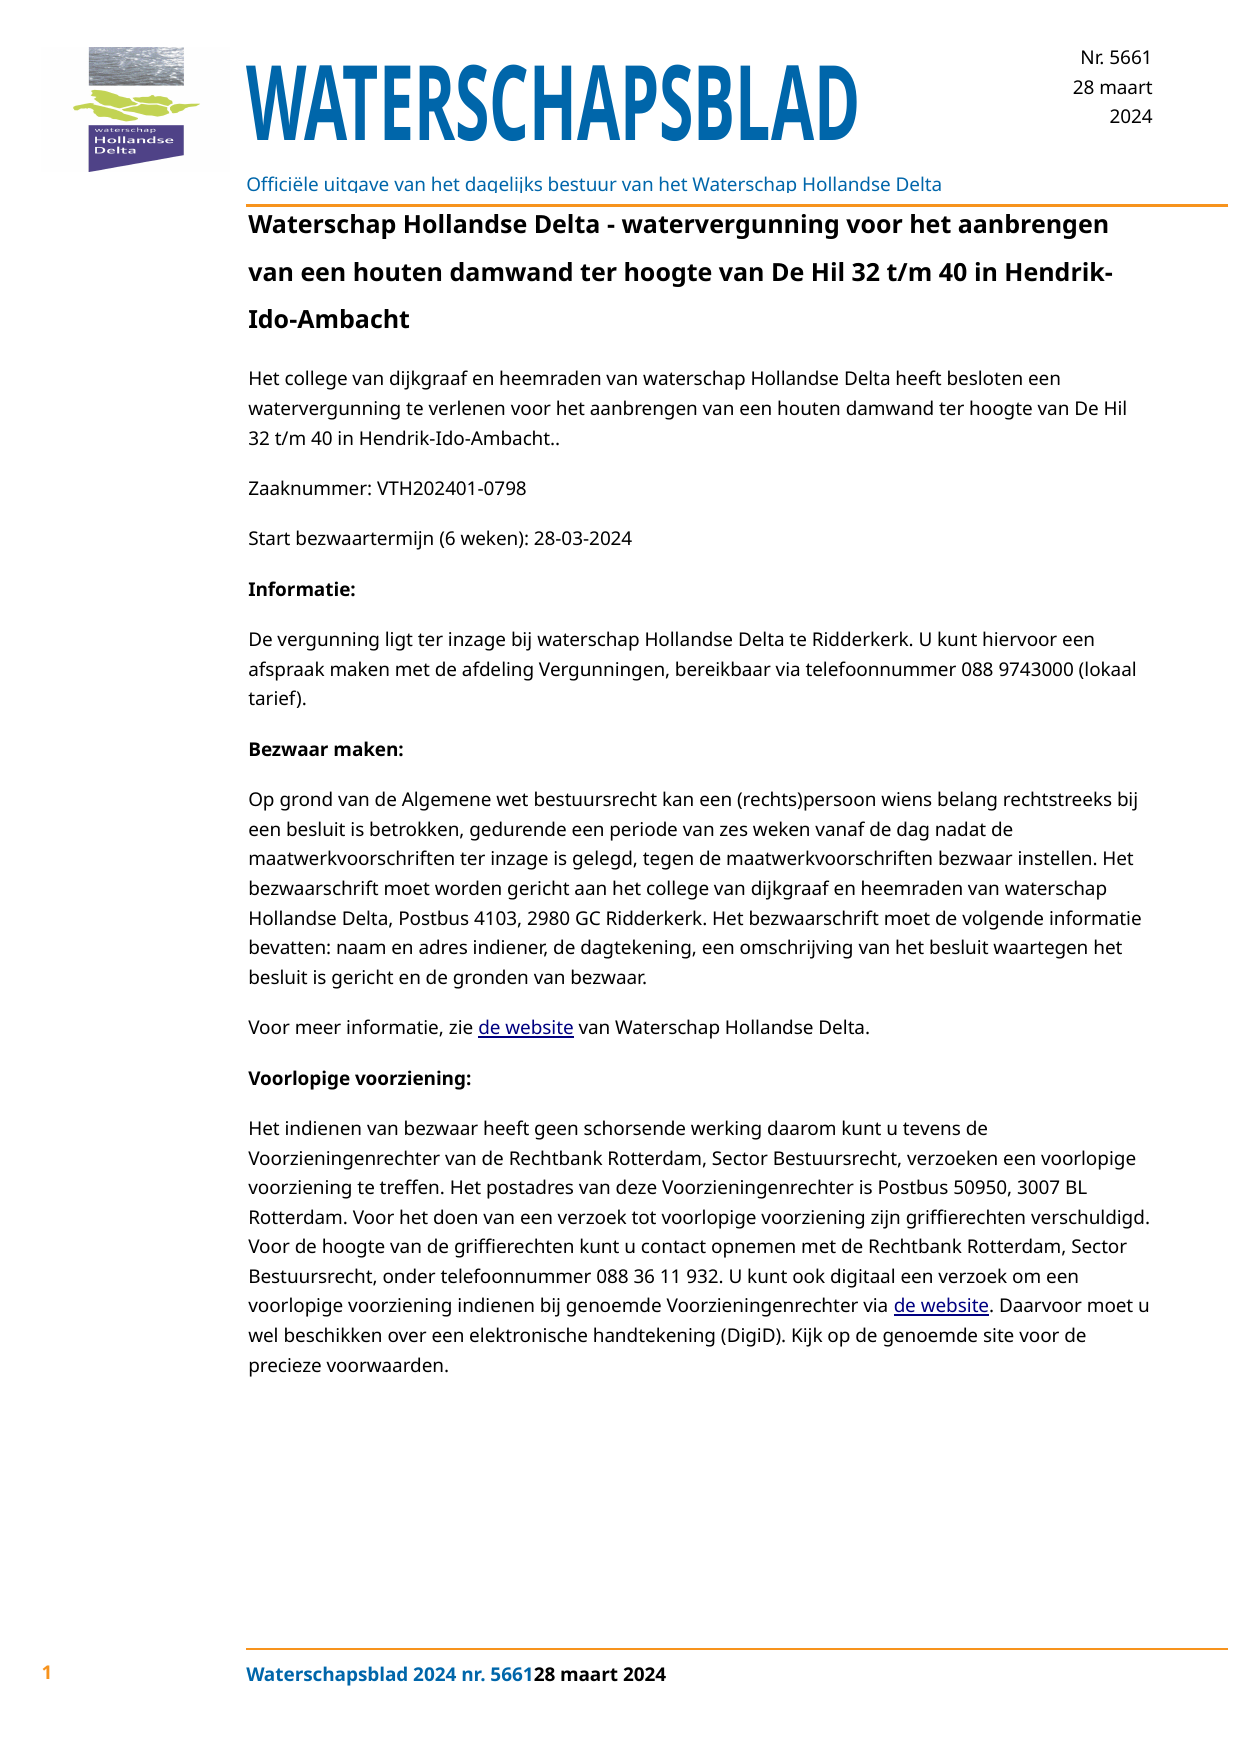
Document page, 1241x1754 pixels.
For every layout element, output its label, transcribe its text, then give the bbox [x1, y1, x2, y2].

text Waterschap Hollandse Delta - watervergunning voor het aanbrengen van een houten damwand ter hoogte van De Hil 32 t/m 40 in Hendrik-Ido-Ambacht [248, 207, 1152, 336]
text Voorlopige voorziening: [248, 1065, 1152, 1090]
text Bezwaar maken: [248, 736, 1152, 762]
text Voor meer informatie, zie de website van Waterschap Hollandse Delta. [248, 1014, 1152, 1040]
text Zaaknummer: VTH202401-0798 [248, 475, 1152, 501]
text Het college van dijkgraaf en heemraden van waterschap Hollandse Delta heeft besloten een watervergunning te verlenen voor het aanbrengen van een houten damwand ter hoogte van De Hil 32 t/m 40 in Hendrik-Ido-Ambacht.. [248, 366, 1152, 450]
text Het indienen van bezwaar heeft geen schorsende werking daarom kunt u tevens de Voorzieningenrechter van de Rechtbank Rotterdam, Sector Bestuursrecht, verzoeken een voorlopige voorziening te treffen. Het postadres van deze Voorzieningenrechter is Postbus 50950, 3007 BL Rotterdam. Voor het doen van een verzoek tot voorlopige voorziening zijn griffierechten verschuldigd. Voor de hoogte van de griffierechten kunt u contact opnemen met de Rechtbank Rotterdam, Sector Bestuursrecht, onder telefoonnummer 088 36 11 932. U kunt ook digitaal een verzoek om een voorlopige voorziening indienen bij genoemde Voorzieningenrechter via de website. Daarvoor moet u wel beschikken over een elektronische handtekening (DigiD). Kijk op de genoemde site voor de precieze voorwaarden. [248, 1115, 1152, 1377]
text De vergunning ligt ter inzage bij waterschap Hollandse Delta te Ridderkerk. U kunt hiervoor een afspraak maken met de afdeling Vergunningen, bereikbaar via telefoonnummer 088 9743000 (lokaal tarief). [248, 626, 1152, 711]
text Op grond van de Algemene wet bestuursrecht kan een (rechts)persoon wiens belang rechtstreeks bij een besluit is betrokken, gedurende een periode van zes weken vanaf de dag nadat de maatwerkvoorschriften ter inzage is gelegd, tegen de maatwerkvoorschriften bezwaar instellen. Het bezwaarschrift moet worden gericht aan het college van dijkgraaf en heemraden van waterschap Hollandse Delta, Postbus 4103, 2980 GC Ridderkerk. Het bezwaarschrift moet de volgende informatie bevatten: naam en adres indiener, de dagtekening, een omschrijving van het besluit waartegen het besluit is gericht en de gronden van bezwaar. [248, 786, 1152, 989]
text Start bezwaartermijn (6 weken): 28-03-2024 [248, 526, 1152, 551]
picture [41, 47, 231, 172]
text Informatie: [248, 576, 1152, 602]
